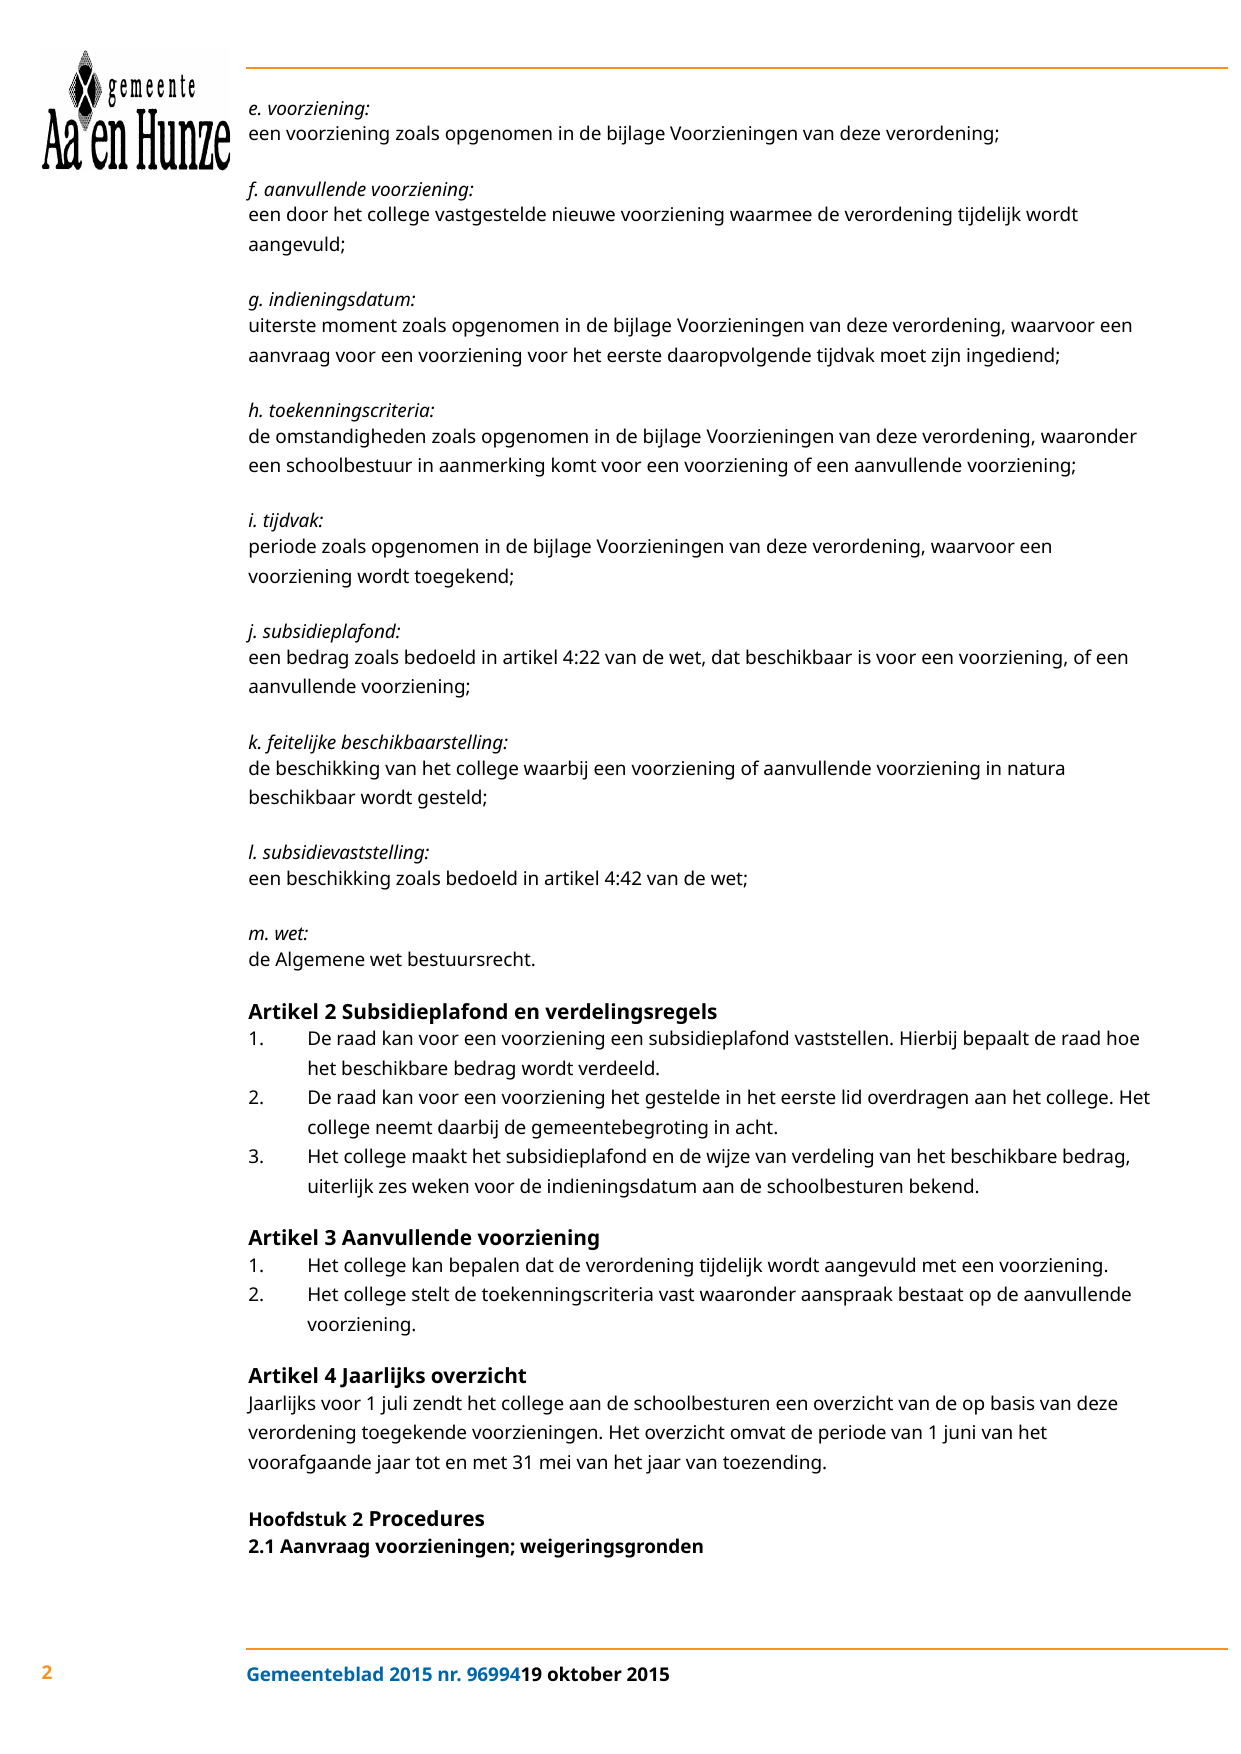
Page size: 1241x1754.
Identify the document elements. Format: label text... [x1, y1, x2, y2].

text uiterste moment zoals opgenomen in de bijlage Voorzieningen van deze verordening, waarvoor een aanvraag voor een voorziening voor het eerste daaropvolgende tijdvak moet zijn ingediend; [248, 312, 1152, 367]
text de Algemene wet bestuursrecht. [248, 946, 1152, 972]
text periode zoals opgenomen in de bijlage Voorzieningen van deze verordening, waarvoor een voorziening wordt toegekend; [248, 533, 1152, 589]
text Artikel 3 Aanvullende voorziening [248, 1223, 1152, 1252]
list De raad kan voor een voorziening het gestelde in het eerste lid overdragen aan het college. Het college neemt daarbij de gemeentebegroting in acht. [248, 1084, 1152, 1140]
text e. voorziening: [248, 95, 1152, 121]
text Artikel 4 Jaarlijks overzicht [248, 1362, 1152, 1390]
text Jaarlijks voor 1 juli zendt het college aan de schoolbesturen een overzicht van de op basis van deze verordening toegekende voorzieningen. Het overzicht omvat de periode van 1 juni van het voorafgaande jaar tot en met 31 mei van het jaar van toezending. [248, 1390, 1152, 1475]
text een voorziening zoals opgenomen in de bijlage Voorzieningen van deze verordening; [248, 121, 1152, 146]
text m. wet: [248, 921, 1152, 946]
text f. aanvullende voorziening: [248, 176, 1152, 202]
list Het college kan bepalen dat de verordening tijdelijk wordt aangevuld met een voorziening. [248, 1252, 1152, 1278]
text een door het college vastgestelde nieuwe voorziening waarmee de verordening tijdelijk wordt aangevuld; [248, 202, 1152, 257]
text j. subsidieplafond: [248, 618, 1152, 644]
text k. feitelijke beschikbaarstelling: [248, 729, 1152, 755]
picture [41, 47, 231, 172]
text de beschikking van het college waarbij een voorziening of aanvullende voorziening in natura beschikbaar wordt gesteld; [248, 755, 1152, 810]
text de omstandigheden zoals opgenomen in de bijlage Voorzieningen van deze verordening, waaronder een schoolbestuur in aanmerking komt voor een voorziening of een aanvullende voorziening; [248, 423, 1152, 478]
text l. subsidievaststelling: [248, 839, 1152, 865]
text Hoofdstuk 2 Procedures [248, 1504, 1152, 1533]
text g. indieningsdatum: [248, 286, 1152, 312]
text 2.1 Aanvraag voorzieningen; weigeringsgronden [248, 1533, 1152, 1559]
list Het college stelt de toekenningscriteria vast waaronder aanspraak bestaat op de aanvullende voorziening. [248, 1282, 1152, 1337]
list Het college maakt het subsidieplafond en de wijze van verdeling van het beschikbare bedrag, uiterlijk zes weken voor de indieningsdatum aan de schoolbesturen bekend. [248, 1143, 1152, 1199]
list De raad kan voor een voorziening een subsidieplafond vaststellen. Hierbij bepaalt de raad hoe het beschikbare bedrag wordt verdeeld. [248, 1025, 1152, 1081]
text Artikel 2 Subsidieplafond en verdelingsregels [248, 997, 1152, 1025]
text i. tijdvak: [248, 508, 1152, 533]
text een beschikking zoals bedoeld in artikel 4:42 van de wet; [248, 865, 1152, 891]
text h. toekenningscriteria: [248, 397, 1152, 423]
text een bedrag zoals bedoeld in artikel 4:22 van de wet, dat beschikbaar is voor een voorziening, of een aanvullende voorziening; [248, 644, 1152, 699]
